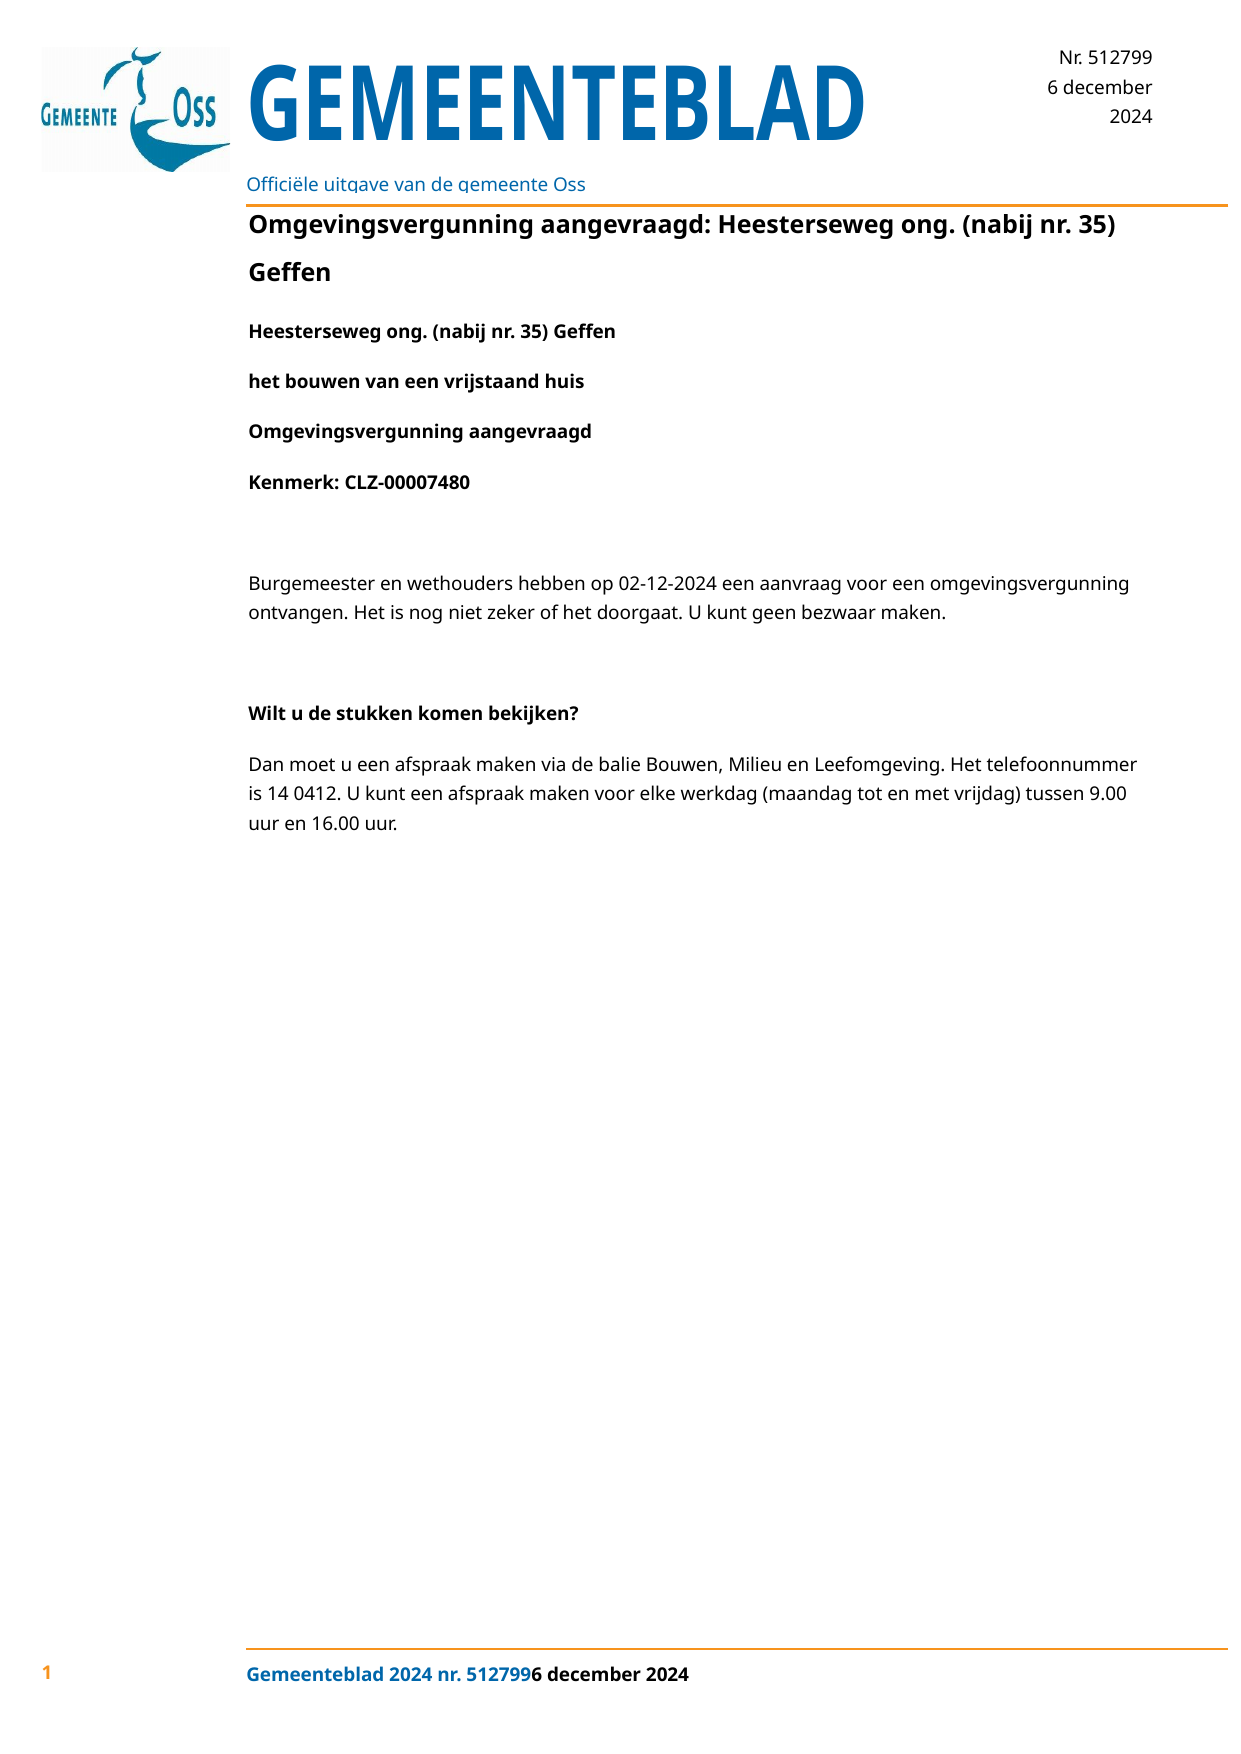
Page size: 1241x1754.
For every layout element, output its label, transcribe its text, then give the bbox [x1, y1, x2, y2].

text Kenmerk: CLZ-00007480 [248, 469, 1152, 495]
text Omgevingsvergunning aangevraagd: Heesterseweg ong. (nabij nr. 35) Geffen [248, 207, 1152, 288]
text Heesterseweg ong. (nabij nr. 35) Geffen [248, 318, 1152, 344]
text Wilt u de stukken komen bekijken? [248, 700, 1152, 726]
picture [41, 47, 231, 172]
text het bouwen van een vrijstaand huis [248, 368, 1152, 394]
text Dan moet u een afspraak maken via de balie Bouwen, Milieu en Leefomgeving. Het telefoonnummer is 14 0412. U kunt een afspraak maken voor elke werkdag (maandag tot en met vrijdag) tussen 9.00 uur en 16.00 uur. [248, 751, 1152, 836]
text Omgevingsvergunning aangevraagd [248, 419, 1152, 444]
text Burgemeester en wethouders hebben op 02-12-2024 een aanvraag voor een omgevingsvergunning ontvangen. Het is nog niet zeker of het doorgaat. U kunt geen bezwaar maken. [248, 570, 1152, 625]
